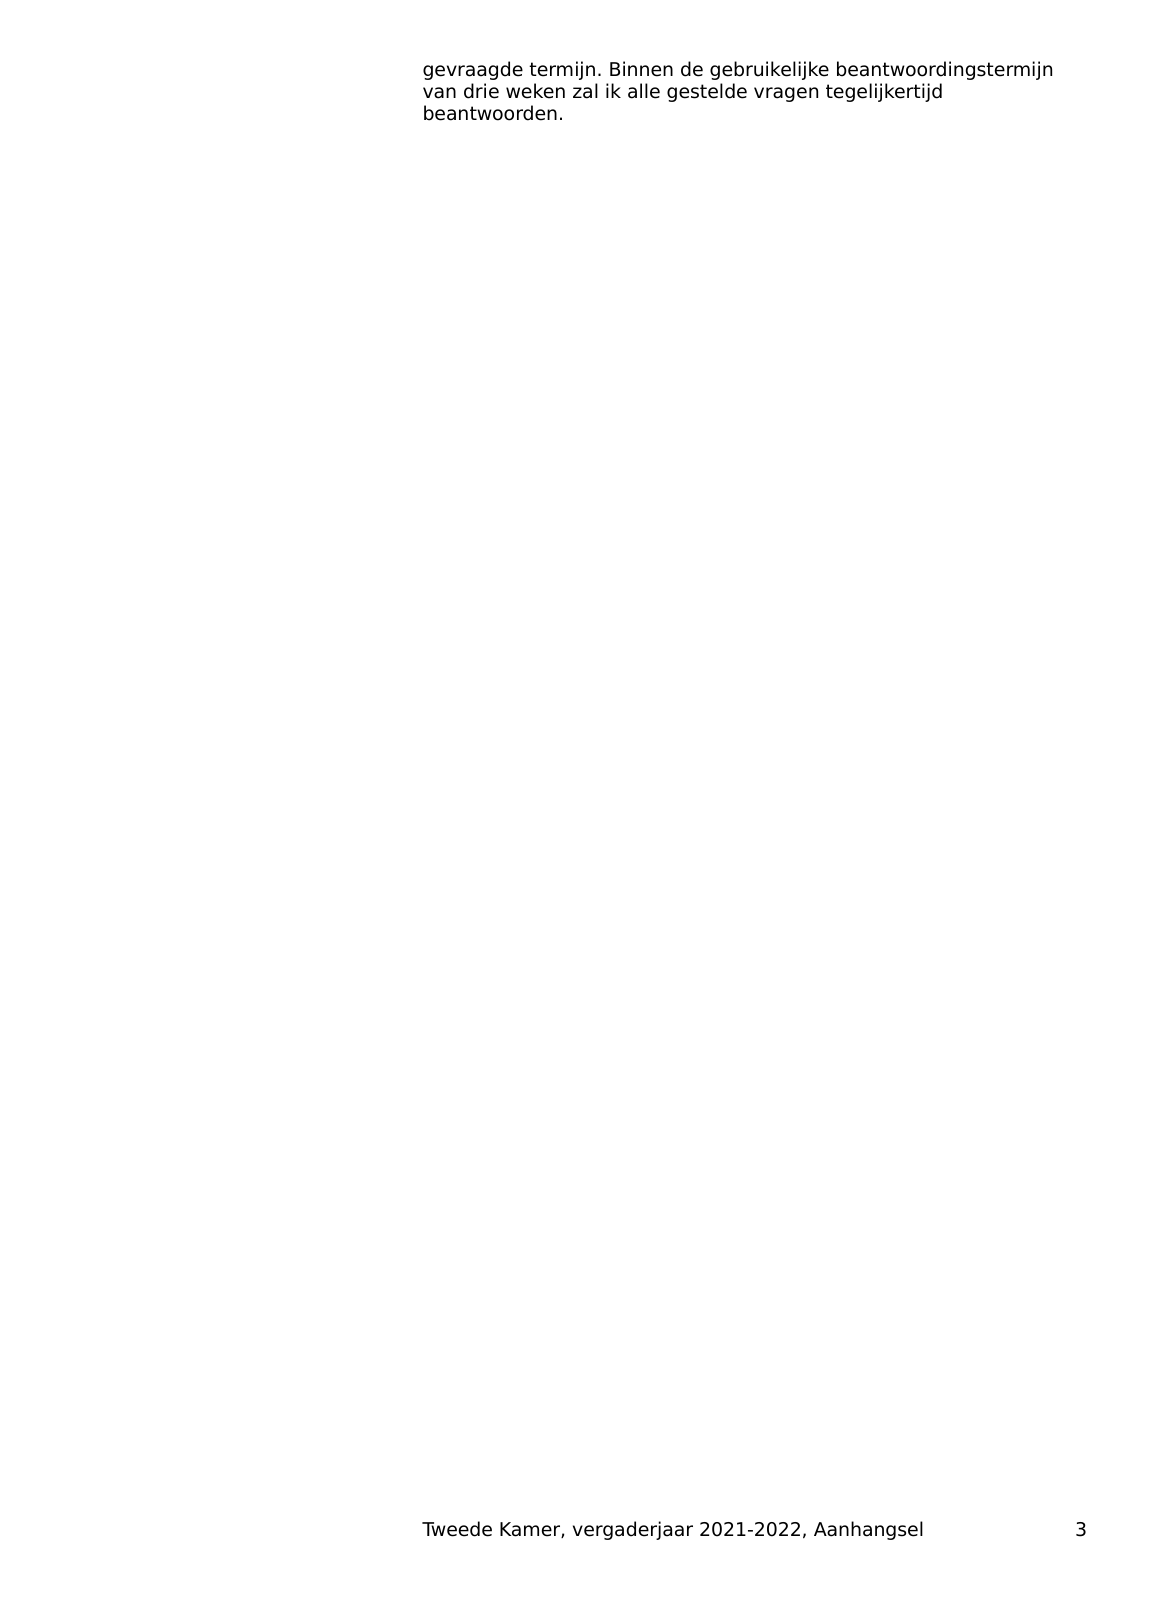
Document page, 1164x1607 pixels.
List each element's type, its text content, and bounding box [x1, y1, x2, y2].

text gevraagde termijn. Binnen de gebruikelijke beantwoordingstermijn van drie weken zal ik alle gestelde vragen tegelijkertijd beantwoorden. [422, 59, 1087, 125]
